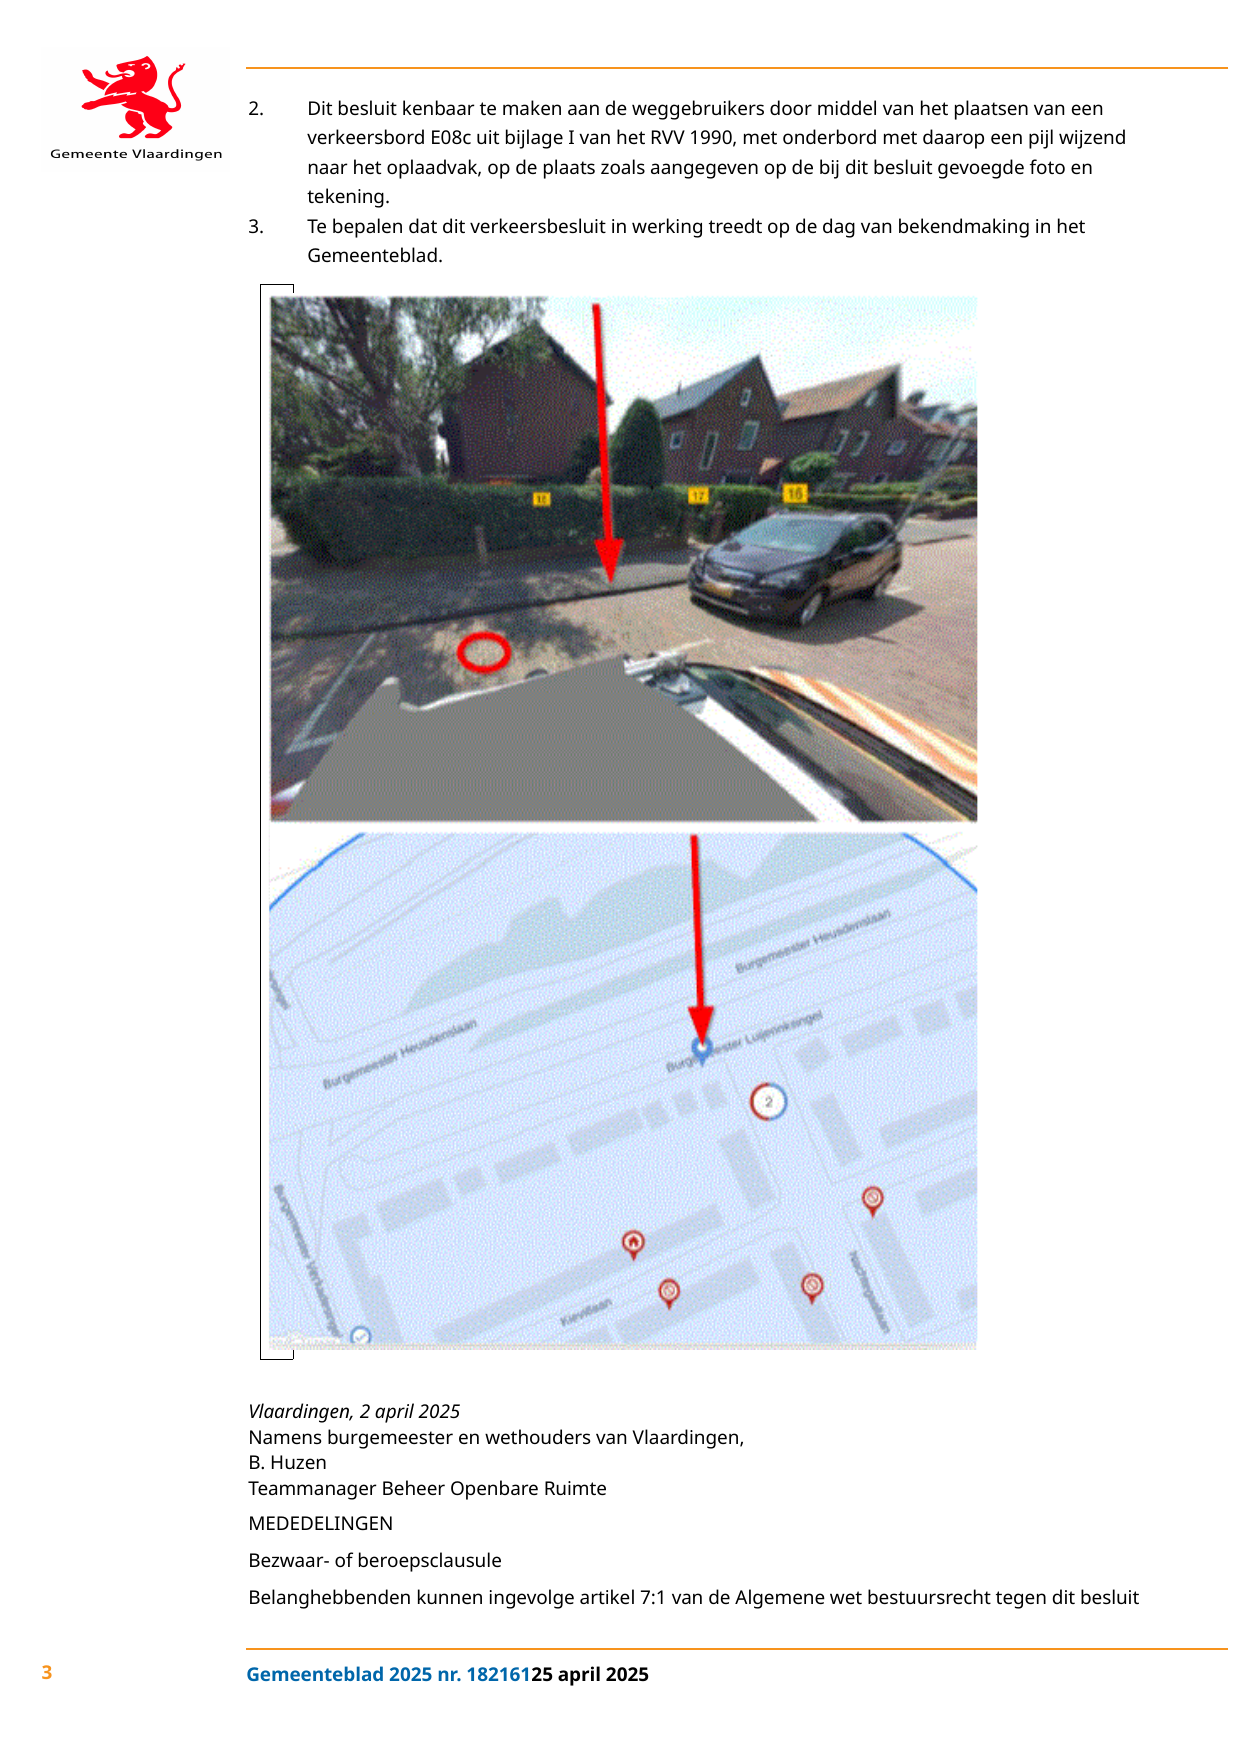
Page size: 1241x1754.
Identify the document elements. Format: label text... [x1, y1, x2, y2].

text MEDEDELINGEN [248, 1515, 1152, 1534]
picture [268, 293, 978, 1350]
text Namens burgemeester en wethouders van Vlaardingen, [248, 1424, 1152, 1449]
list Dit besluit kenbaar te maken aan de weggebruikers door middel van het plaatsen van een verkeersbord E08c uit bijlage I van het RVV 1990, met onderbord met daarop een pijl wijzend naar het oplaadvak, op de plaats zoals aangegeven op de bij dit besluit gevoegde foto en tekening. [248, 95, 1152, 209]
text Bezwaar- of beroepsclausule [248, 1552, 1152, 1571]
text Belanghebbenden kunnen ingevolge artikel 7:1 van de Algemene wet bestuursrecht tegen dit besluit [248, 1589, 1152, 1608]
text Vlaardingen, 2 april 2025 [248, 1398, 1152, 1424]
picture [41, 47, 231, 172]
text Teammanager Beheer Openbare Ruimte [248, 1475, 1152, 1501]
text B. Huzen [248, 1449, 1152, 1475]
list Te bepalen dat dit verkeersbesluit in werking treedt op de dag van bekendmaking in het Gemeenteblad. [248, 213, 1152, 268]
